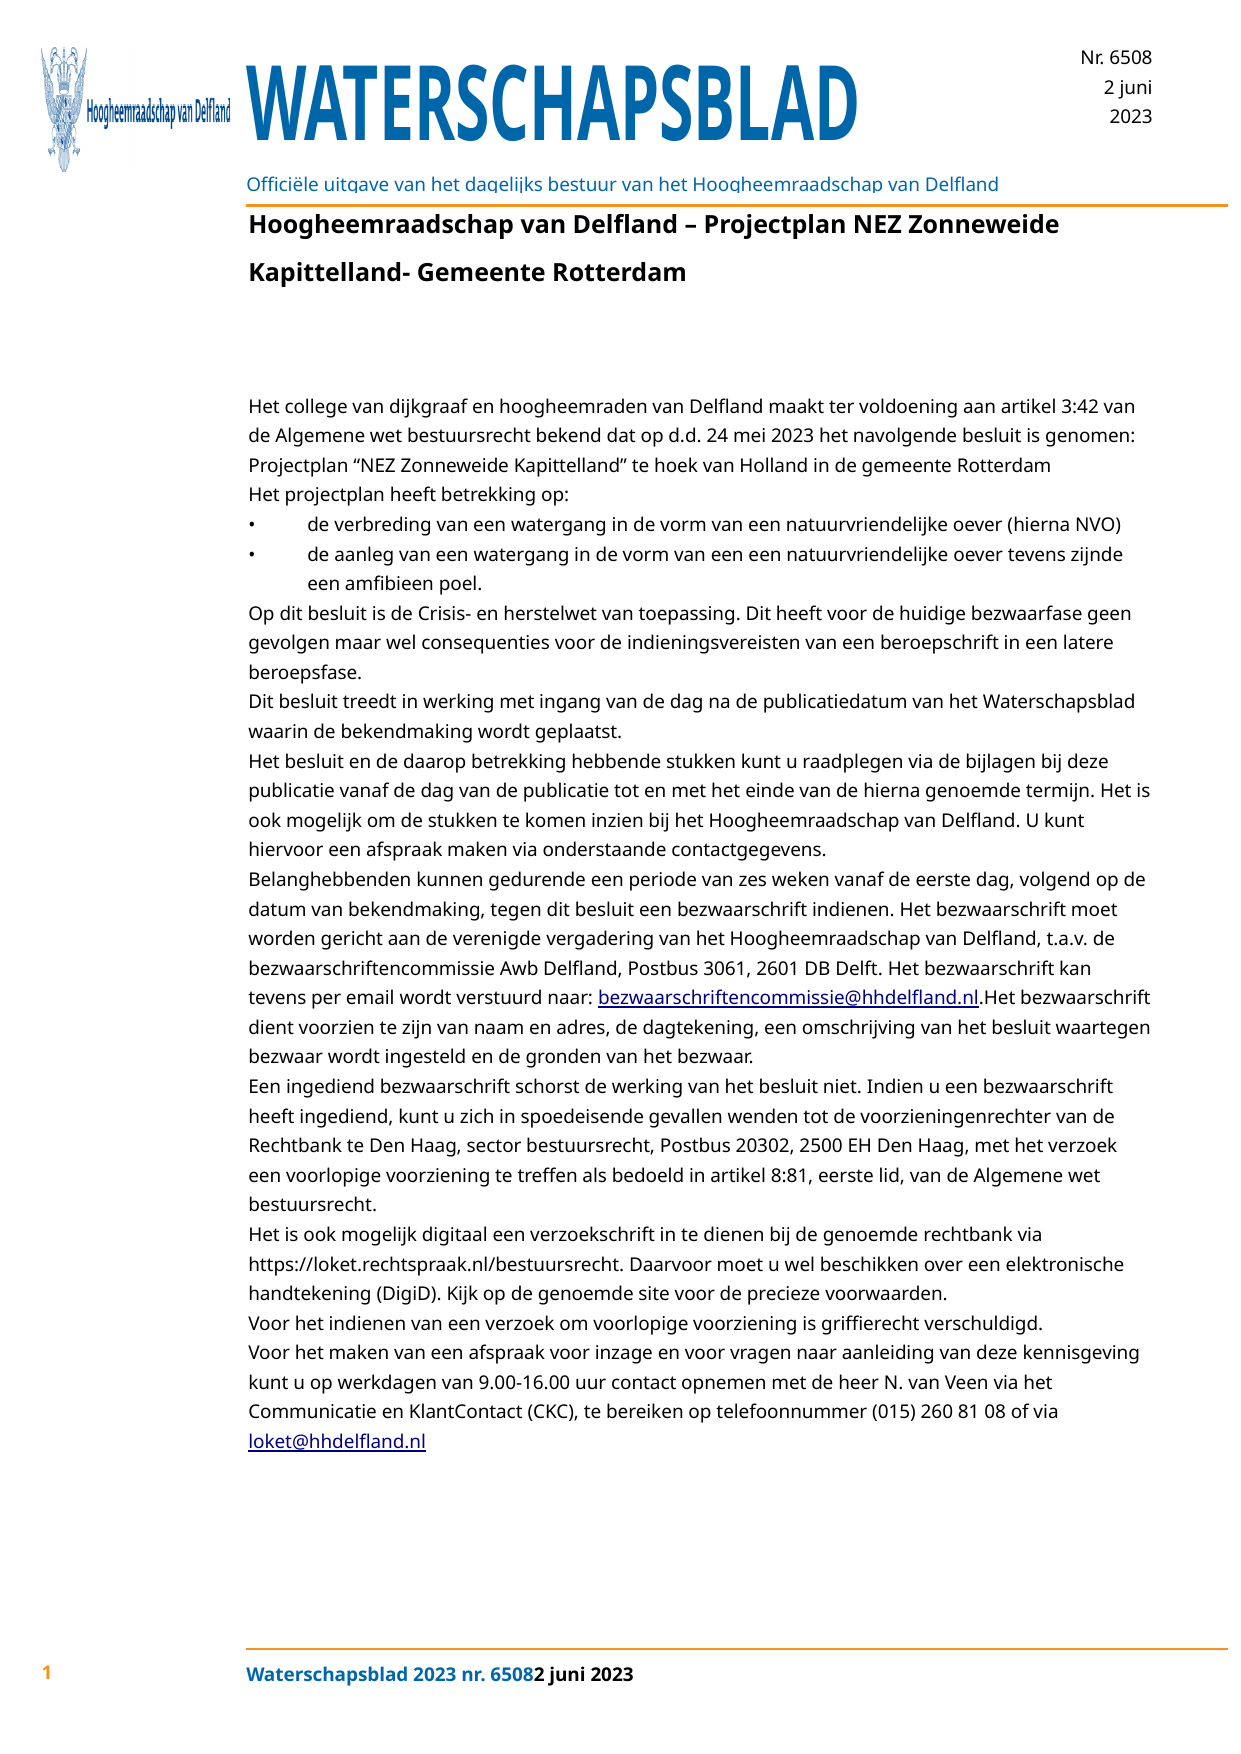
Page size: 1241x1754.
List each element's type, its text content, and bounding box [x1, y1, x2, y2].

text Hoogheemraadschap van Delfland – Projectplan NEZ Zonneweide Kapittelland- Gemeente Rotterdam [248, 207, 1152, 288]
text Het besluit en de daarop betrekking hebbende stukken kunt u raadplegen via de bijlagen bij deze publicatie vanaf de dag van de publicatie tot en met het einde van de hierna genoemde termijn. Het is ook mogelijk om de stukken te komen inzien bij het Hoogheemraadschap van Delfland. U kunt hiervoor een afspraak maken via onderstaande contactgegevens. [248, 748, 1152, 862]
text Voor het maken van een afspraak voor inzage en voor vragen naar aanleiding van deze kennisgeving kunt u op werkdagen van 9.00-16.00 uur contact opnemen met de heer N. van Veen via het Communicatie en KlantContact (CKC), te bereiken op telefoonnummer (015) 260 81 08 of via loket@hhdelfland.nl [248, 1339, 1152, 1454]
text Projectplan “NEZ Zonneweide Kapittelland” te hoek van Holland in de gemeente Rotterdam [248, 452, 1152, 478]
text Het is ook mogelijk digitaal een verzoekschrift in te dienen bij de genoemde rechtbank via https://loket.rechtspraak.nl/bestuursrecht. Daarvoor moet u wel beschikken over een elektronische handtekening (DigiD). Kijk op de genoemde site voor de precieze voorwaarden. [248, 1221, 1152, 1306]
text Dit besluit treedt in werking met ingang van de dag na de publicatiedatum van het Waterschapsblad waarin de bekendmaking wordt geplaatst. [248, 689, 1152, 744]
text Op dit besluit is de Crisis- en herstelwet van toepassing. Dit heeft voor de huidige bezwaarfase geen gevolgen maar wel consequenties voor de indieningsvereisten van een beroepschrift in een latere beroepsfase. [248, 600, 1152, 685]
list de verbreding van een watergang in de vorm van een natuurvriendelijke oever (hierna NVO) [248, 511, 1152, 537]
list de aanleg van een watergang in de vorm van een een natuurvriendelijke oever tevens zijnde een amfibieen poel. [248, 541, 1152, 596]
text Het college van dijkgraaf en hoogheemraden van Delfland maakt ter voldoening aan artikel 3:42 van de Algemene wet bestuursrecht bekend dat op d.d. 24 mei 2023 het navolgende besluit is genomen: [248, 393, 1152, 448]
text Voor het indienen van een verzoek om voorlopige voorziening is griffierecht verschuldigd. [248, 1310, 1152, 1336]
picture [41, 47, 231, 172]
text Een ingediend bezwaarschrift schorst de werking van het besluit niet. Indien u een bezwaarschrift heeft ingediend, kunt u zich in spoedeisende gevallen wenden tot de voorzieningenrechter van de Rechtbank te Den Haag, sector bestuursrecht, Postbus 20302, 2500 EH Den Haag, met het verzoek een voorlopige voorziening te treffen als bedoeld in artikel 8:81, eerste lid, van de Algemene wet bestuursrecht. [248, 1073, 1152, 1217]
text Het projectplan heeft betrekking op: [248, 482, 1152, 507]
text Belanghebbenden kunnen gedurende een periode van zes weken vanaf de eerste dag, volgend op de datum van bekendmaking, tegen dit besluit een bezwaarschrift indienen. Het bezwaarschrift moet worden gericht aan de verenigde vergadering van het Hoogheemraadschap van Delfland, t.a.v. de bezwaarschriftencommissie Awb Delfland, Postbus 3061, 2601 DB Delft. Het bezwaarschrift kan tevens per email wordt verstuurd naar: bezwaarschriftencommissie@hhdelfland.nl.Het bezwaarschrift dient voorzien te zijn van naam en adres, de dagtekening, een omschrijving van het besluit waartegen bezwaar wordt ingesteld en de gronden van het bezwaar. [248, 866, 1152, 1069]
